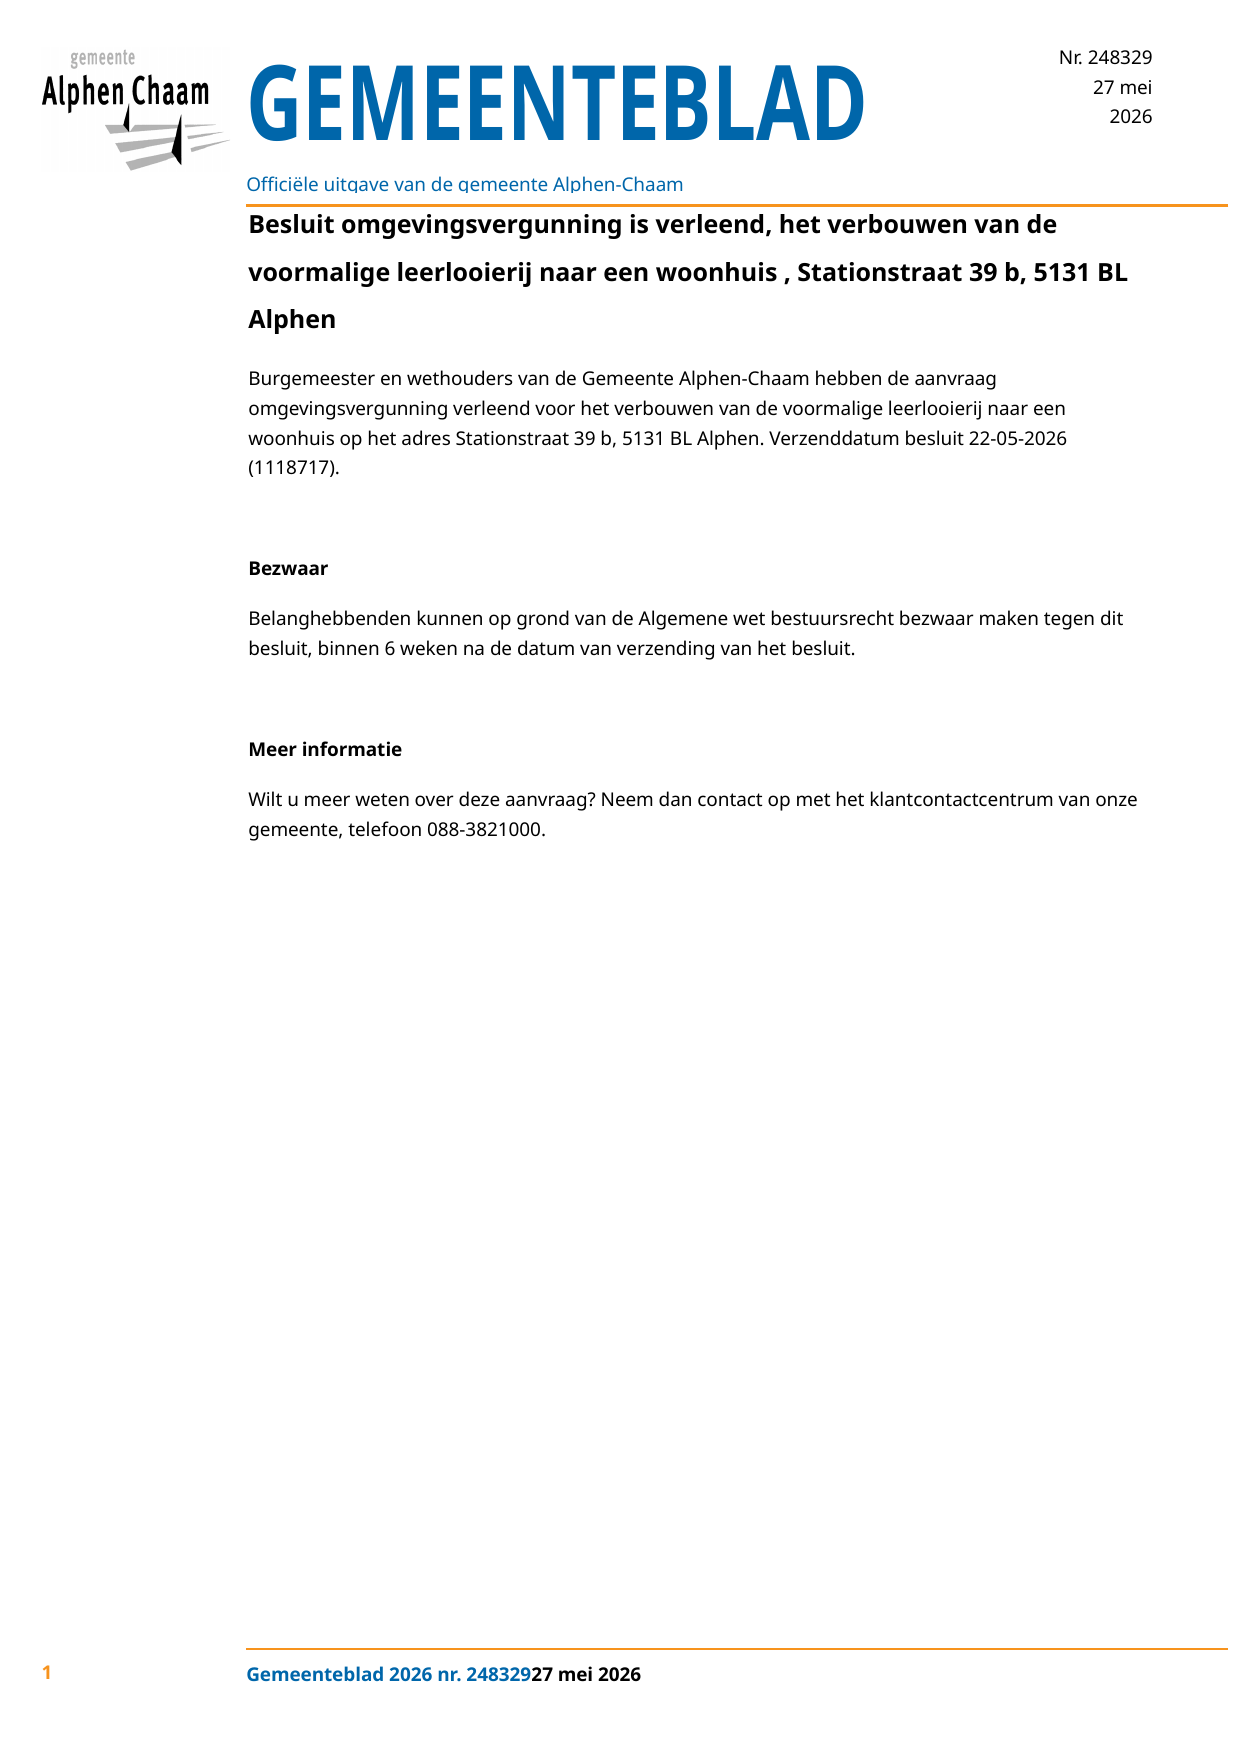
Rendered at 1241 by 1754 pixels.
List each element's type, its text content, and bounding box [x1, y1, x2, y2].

text Bezwaar [248, 555, 1152, 581]
picture [41, 47, 231, 172]
text Burgemeester en wethouders van de Gemeente Alphen-Chaam hebben de aanvraag omgevingsvergunning verleend voor het verbouwen van de voormalige leerlooierij naar een woonhuis op het adres Stationstraat 39 b, 5131 BL Alphen. Verzenddatum besluit 22-05-2026 (1118717). [248, 366, 1152, 480]
text Besluit omgevingsvergunning is verleend, het verbouwen van de voormalige leerlooierij naar een woonhuis , Stationstraat 39 b, 5131 BL Alphen [248, 207, 1152, 336]
text Wilt u meer weten over deze aanvraag? Neem dan contact op met het klantcontactcentrum van onze gemeente, telefoon 088-3821000. [248, 786, 1152, 842]
text Belanghebbenden kunnen op grond van de Algemene wet bestuursrecht bezwaar maken tegen dit besluit, binnen 6 weken na de datum van verzending van het besluit. [248, 606, 1152, 661]
text Meer informatie [248, 736, 1152, 762]
